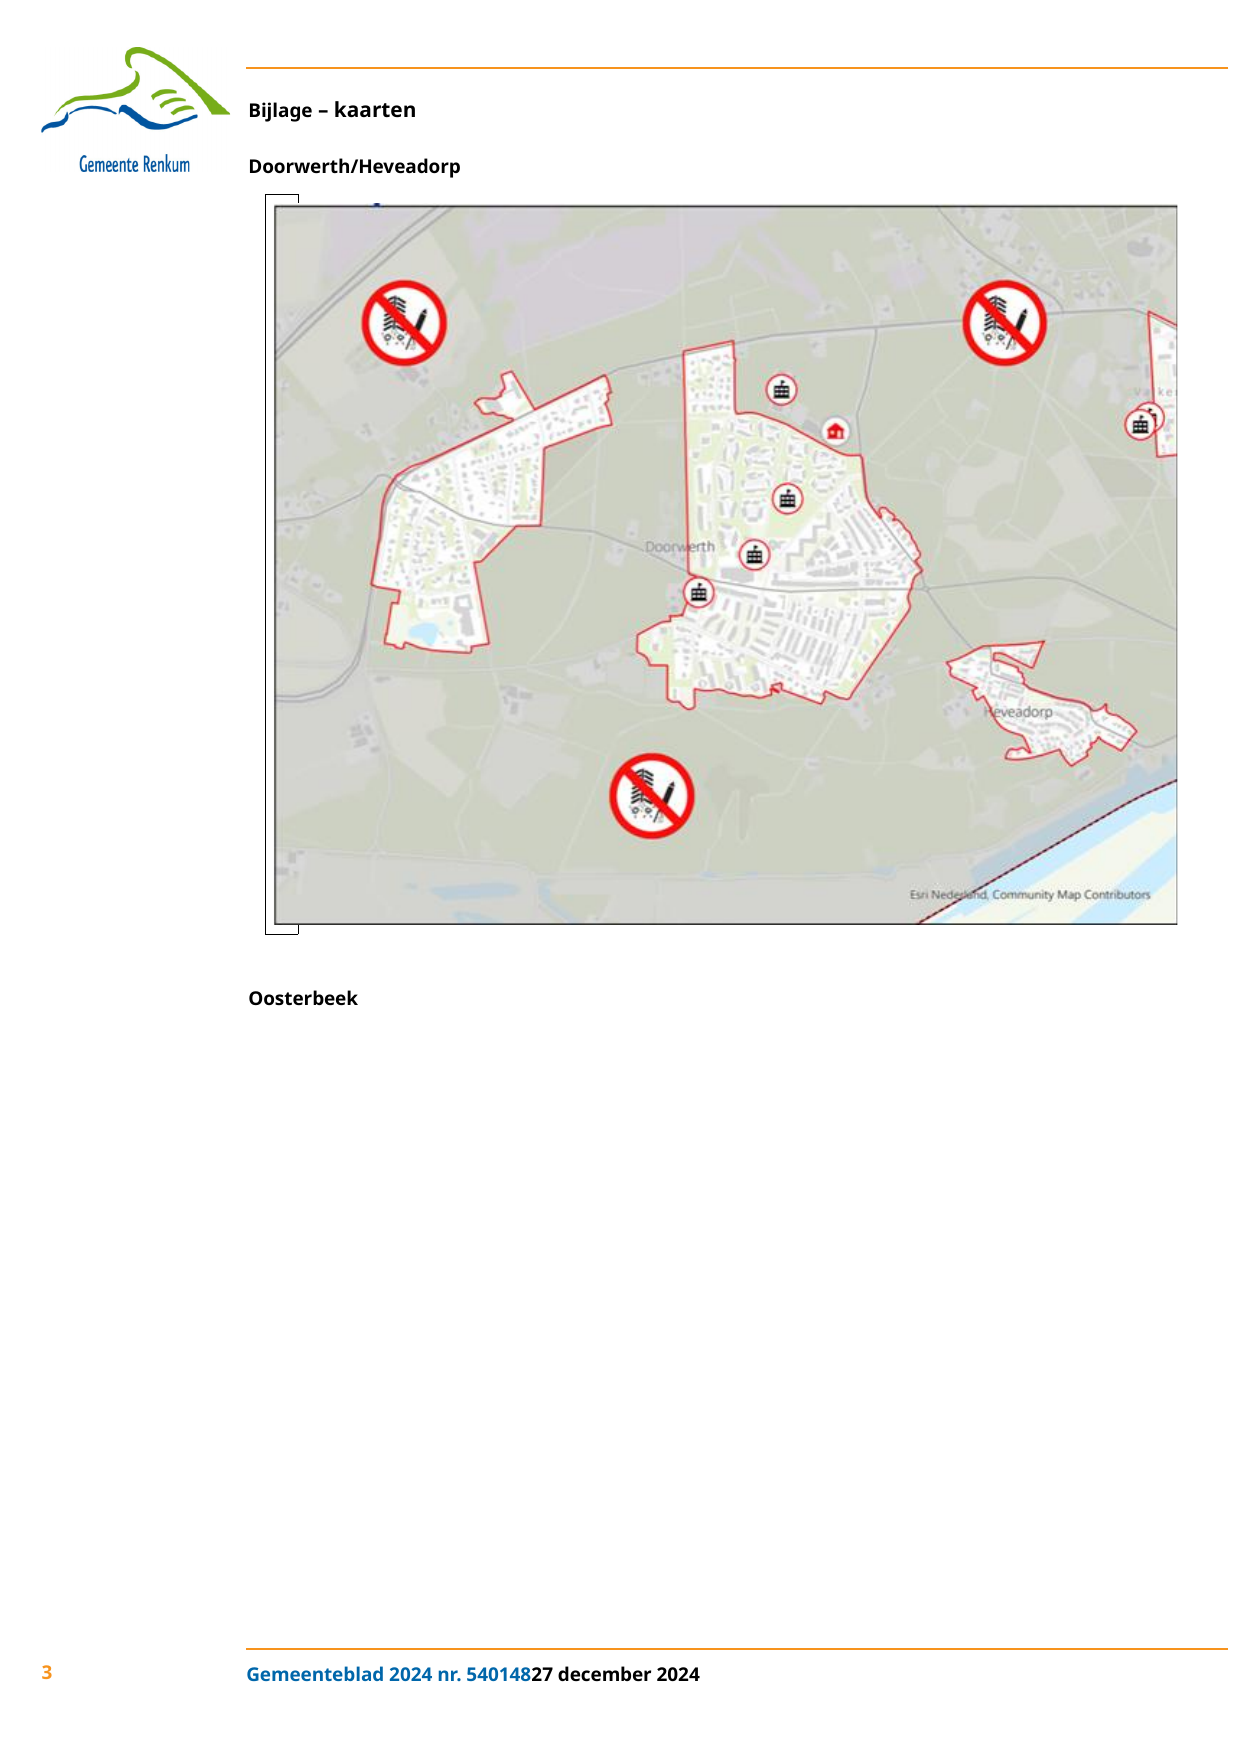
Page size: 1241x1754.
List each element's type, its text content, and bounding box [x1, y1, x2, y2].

picture [273, 203, 1178, 925]
text Doorwerth/Heveadorp [248, 153, 1152, 179]
text Bijlage – kaarten [248, 95, 1152, 123]
text Oosterbeek [248, 985, 1152, 1011]
picture [41, 47, 231, 172]
